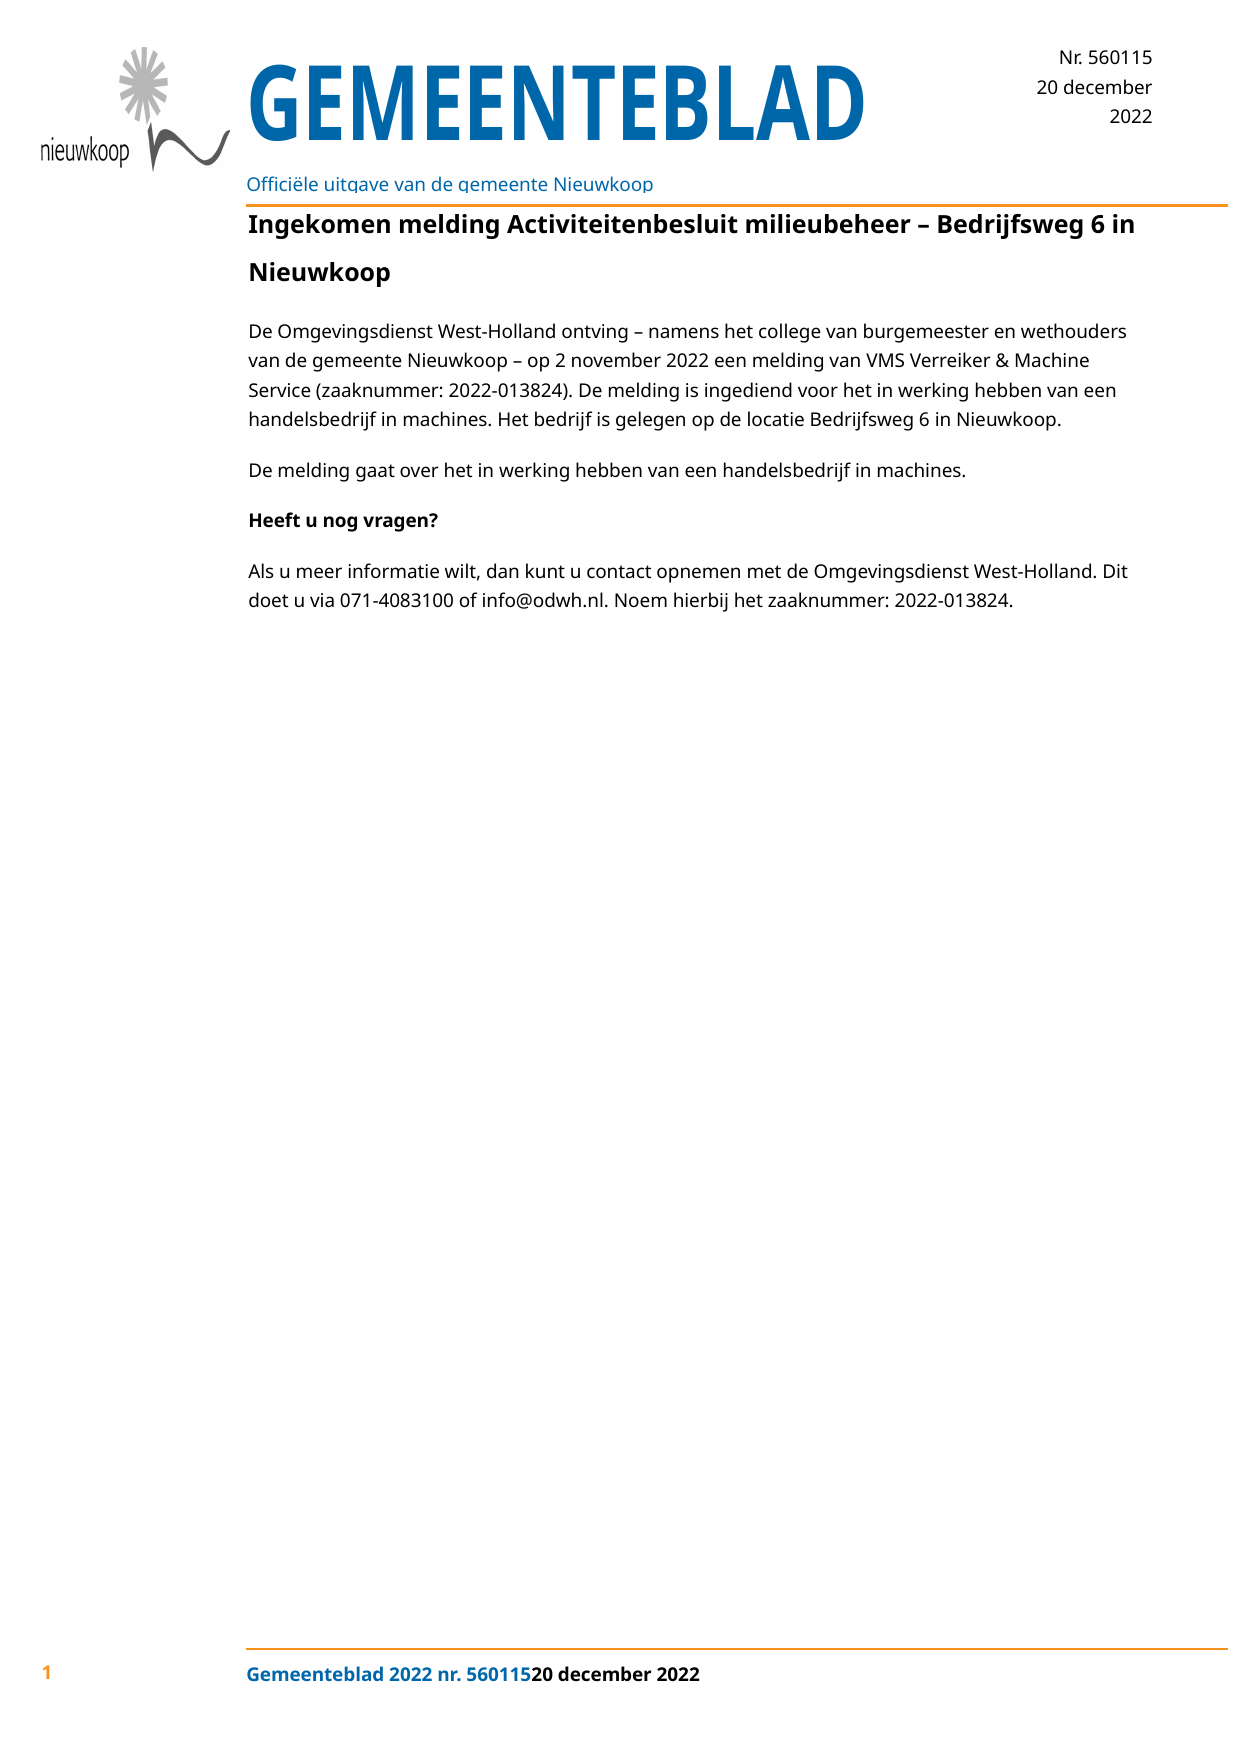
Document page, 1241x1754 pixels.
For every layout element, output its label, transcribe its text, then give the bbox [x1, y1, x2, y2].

picture [41, 47, 231, 172]
text Als u meer informatie wilt, dan kunt u contact opnemen met de Omgevingsdienst West-Holland. Dit doet u via 071‑4083100 of info@odwh.nl. Noem hierbij het zaaknummer: 2022-013824. [248, 558, 1152, 613]
text De melding gaat over het in werking hebben van een handelsbedrijf in machines. [248, 457, 1152, 483]
text Heeft u nog vragen? [248, 507, 1152, 533]
text Ingekomen melding Activiteitenbesluit milieubeheer – Bedrijfsweg 6 in Nieuwkoop [248, 207, 1152, 288]
text De Omgevingsdienst West-Holland ontving – namens het college van burgemeester en wethouders van de gemeente Nieuwkoop – op 2 november 2022 een melding van VMS Verreiker & Machine Service (zaaknummer: 2022-013824). De melding is ingediend voor het in werking hebben van een handelsbedrijf in machines. Het bedrijf is gelegen op de locatie Bedrijfsweg 6 in Nieuwkoop. [248, 318, 1152, 432]
